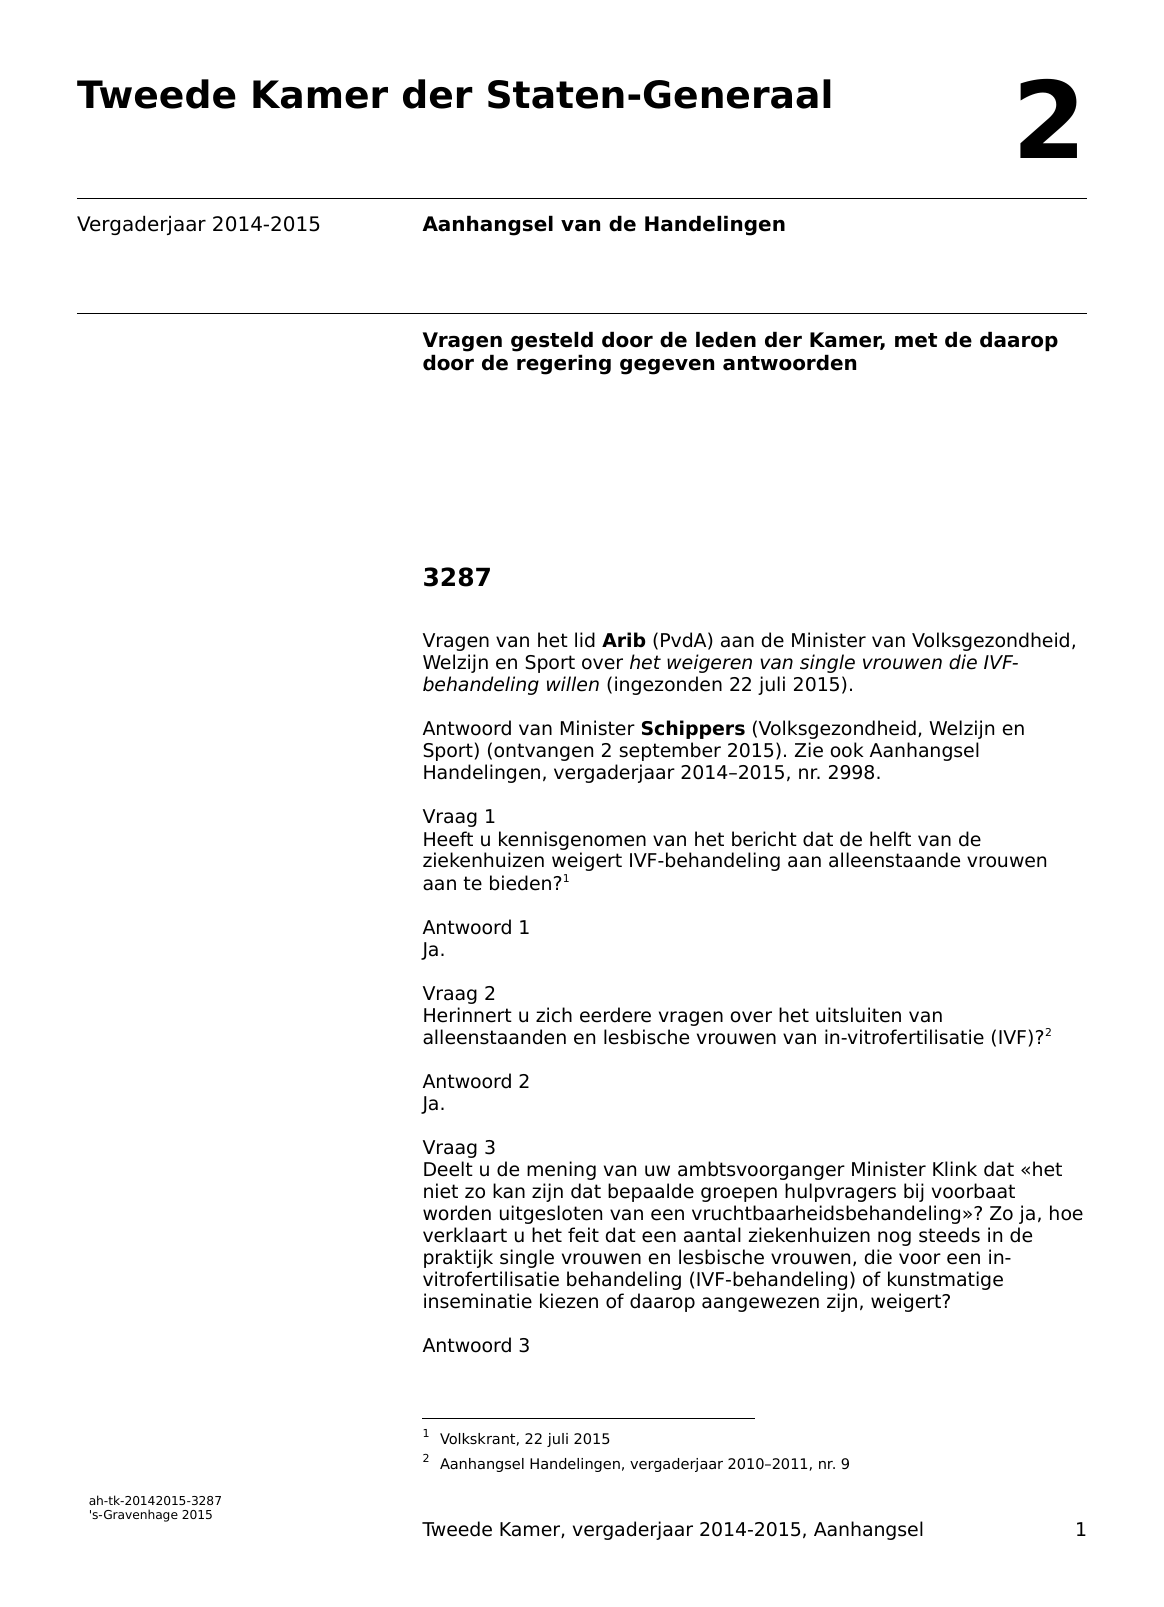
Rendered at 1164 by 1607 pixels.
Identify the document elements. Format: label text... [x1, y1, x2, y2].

text Antwoord van Minister Schippers (Volksgezondheid, Welzijn en Sport) (ontvangen 2 september 2015). Zie ook Aanhangsel Handelingen, vergaderjaar 2014–2015, nr. 2998. [422, 718, 1087, 784]
text Aanhangsel Handelingen, vergaderjaar 2010–2011, nr. 9 [422, 1452, 1087, 1474]
text Vraag 3 [422, 1137, 1087, 1159]
text Volkskrant, 22 juli 2015 [422, 1427, 1087, 1449]
text ah-tk-20142015-3287 [88, 1494, 323, 1508]
table_cell Vragen gesteld door de leden der Kamer, met de daarop door de regering gegeven antwoorden [422, 314, 1087, 375]
table_cell Aanhangsel van de Handelingen [422, 199, 1087, 313]
text Antwoord 2 [422, 1071, 1087, 1093]
text Vragen van het lid Arib (PvdA) aan de Minister van Volksgezondheid, Welzijn en Sport over het weigeren van single vrouwen die IVF-behandeling willen (ingezonden 22 juli 2015). [422, 630, 1087, 696]
table_cell [77, 314, 422, 375]
text Deelt u de mening van uw ambtsvoorganger Minister Klink dat «het niet zo kan zijn dat bepaalde groepen hulpvragers bij voorbaat worden uitgesloten van een vruchtbaarheidsbehandeling»? Zo ja, hoe verklaart u het feit dat een aantal ziekenhuizen nog steeds in de praktijk single vrouwen en lesbische vrouwen, die voor een in-vitrofertilisatie behandeling (IVF-behandeling) of kunstmatige inseminatie kiezen of daarop aangewezen zijn, weigert? [422, 1159, 1087, 1313]
text 's-Gravenhage 2015 [88, 1508, 323, 1522]
text Heeft u kennisgenomen van het bericht dat de helft van de ziekenhuizen weigert IVF-behandeling aan alleenstaande vrouwen aan te bieden? [422, 828, 1087, 894]
table_cell Vergaderjaar 2014-2015 [77, 199, 422, 313]
text Vraag 2 [422, 983, 1087, 1005]
table_header Tweede Kamer der Staten-Generaal [77, 59, 886, 198]
text Vraag 1 [422, 806, 1087, 828]
text 3287 [422, 563, 1087, 592]
text Antwoord 3 [422, 1335, 1087, 1357]
text Antwoord 1 [422, 917, 1087, 938]
text Ja. [422, 1093, 1087, 1115]
text Herinnert u zich eerdere vragen over het uitsluiten van alleenstaanden en lesbische vrouwen van in-vitrofertilisatie (IVF)? [422, 1005, 1087, 1049]
table_header 2 [886, 59, 1087, 198]
text Ja. [422, 938, 1087, 961]
